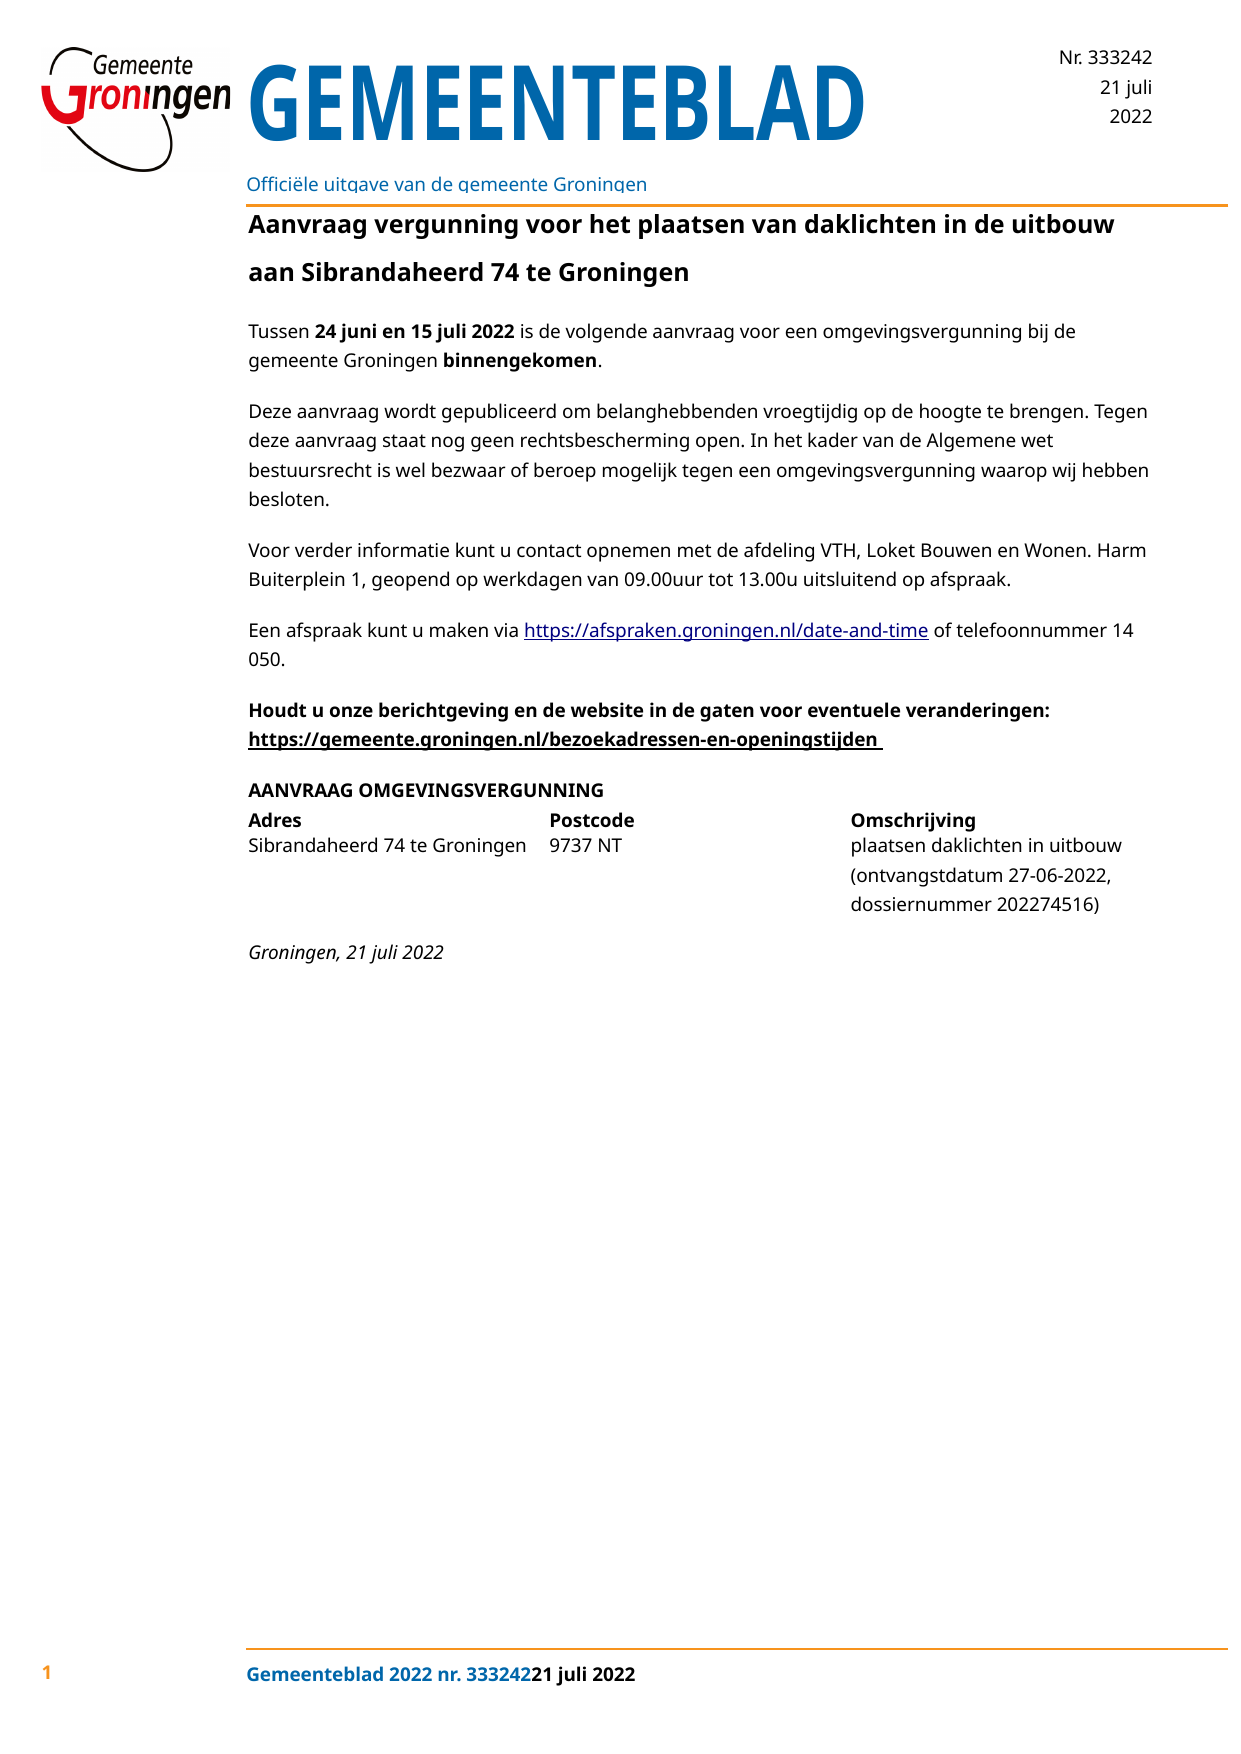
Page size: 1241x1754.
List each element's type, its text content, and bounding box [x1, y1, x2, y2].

table_cell 9737 NT [549, 833, 850, 917]
text Houdt u onze berichtgeving en de website in de gaten voor eventuele veranderingen: https://gemeente.groningen.nl/bezoekadressen-en-openingstijden [248, 697, 1152, 752]
text Voor verder informatie kunt u contact opnemen met de afdeling VTH, Loket Bouwen en Wonen. Harm Buiterplein 1, geopend op werkdagen van 09.00uur tot 13.00u uitsluitend op afspraak. [248, 537, 1152, 592]
text Groningen, 21 juli 2022 [248, 939, 1152, 964]
text Deze aanvraag wordt gepubliceerd om belanghebbenden vroegtijdig op de hoogte te brengen. Tegen deze aanvraag staat nog geen rechtsbescherming open. In het kader van de Algemene wet bestuursrecht is wel bezwaar of beroep mogelijk tegen een omgevingsvergunning waarop wij hebben besloten. [248, 398, 1152, 512]
text Tussen 24 juni en 15 juli 2022 is de volgende aanvraag voor een omgevingsvergunning bij de gemeente Groningen binnengekomen. [248, 318, 1152, 373]
text Een afspraak kunt u maken via https://afspraken.groningen.nl/date-and-time of telefoonnummer 14 050. [248, 617, 1152, 672]
table_cell plaatsen daklichten in uitbouw (ontvangstdatum 27-06-2022, dossiernummer 202274516) [850, 833, 1152, 917]
table_header Postcode [549, 807, 850, 832]
table_header Omschrijving [850, 807, 1152, 832]
table_header Adres [248, 807, 549, 832]
table_cell Sibrandaheerd 74 te Groningen [248, 833, 549, 917]
picture [41, 47, 231, 172]
text Aanvraag vergunning voor het plaatsen van daklichten in de uitbouw aan Sibrandaheerd 74 te Groningen [248, 207, 1152, 288]
text AANVRAAG OMGEVINGSVERGUNNING [248, 777, 1152, 803]
